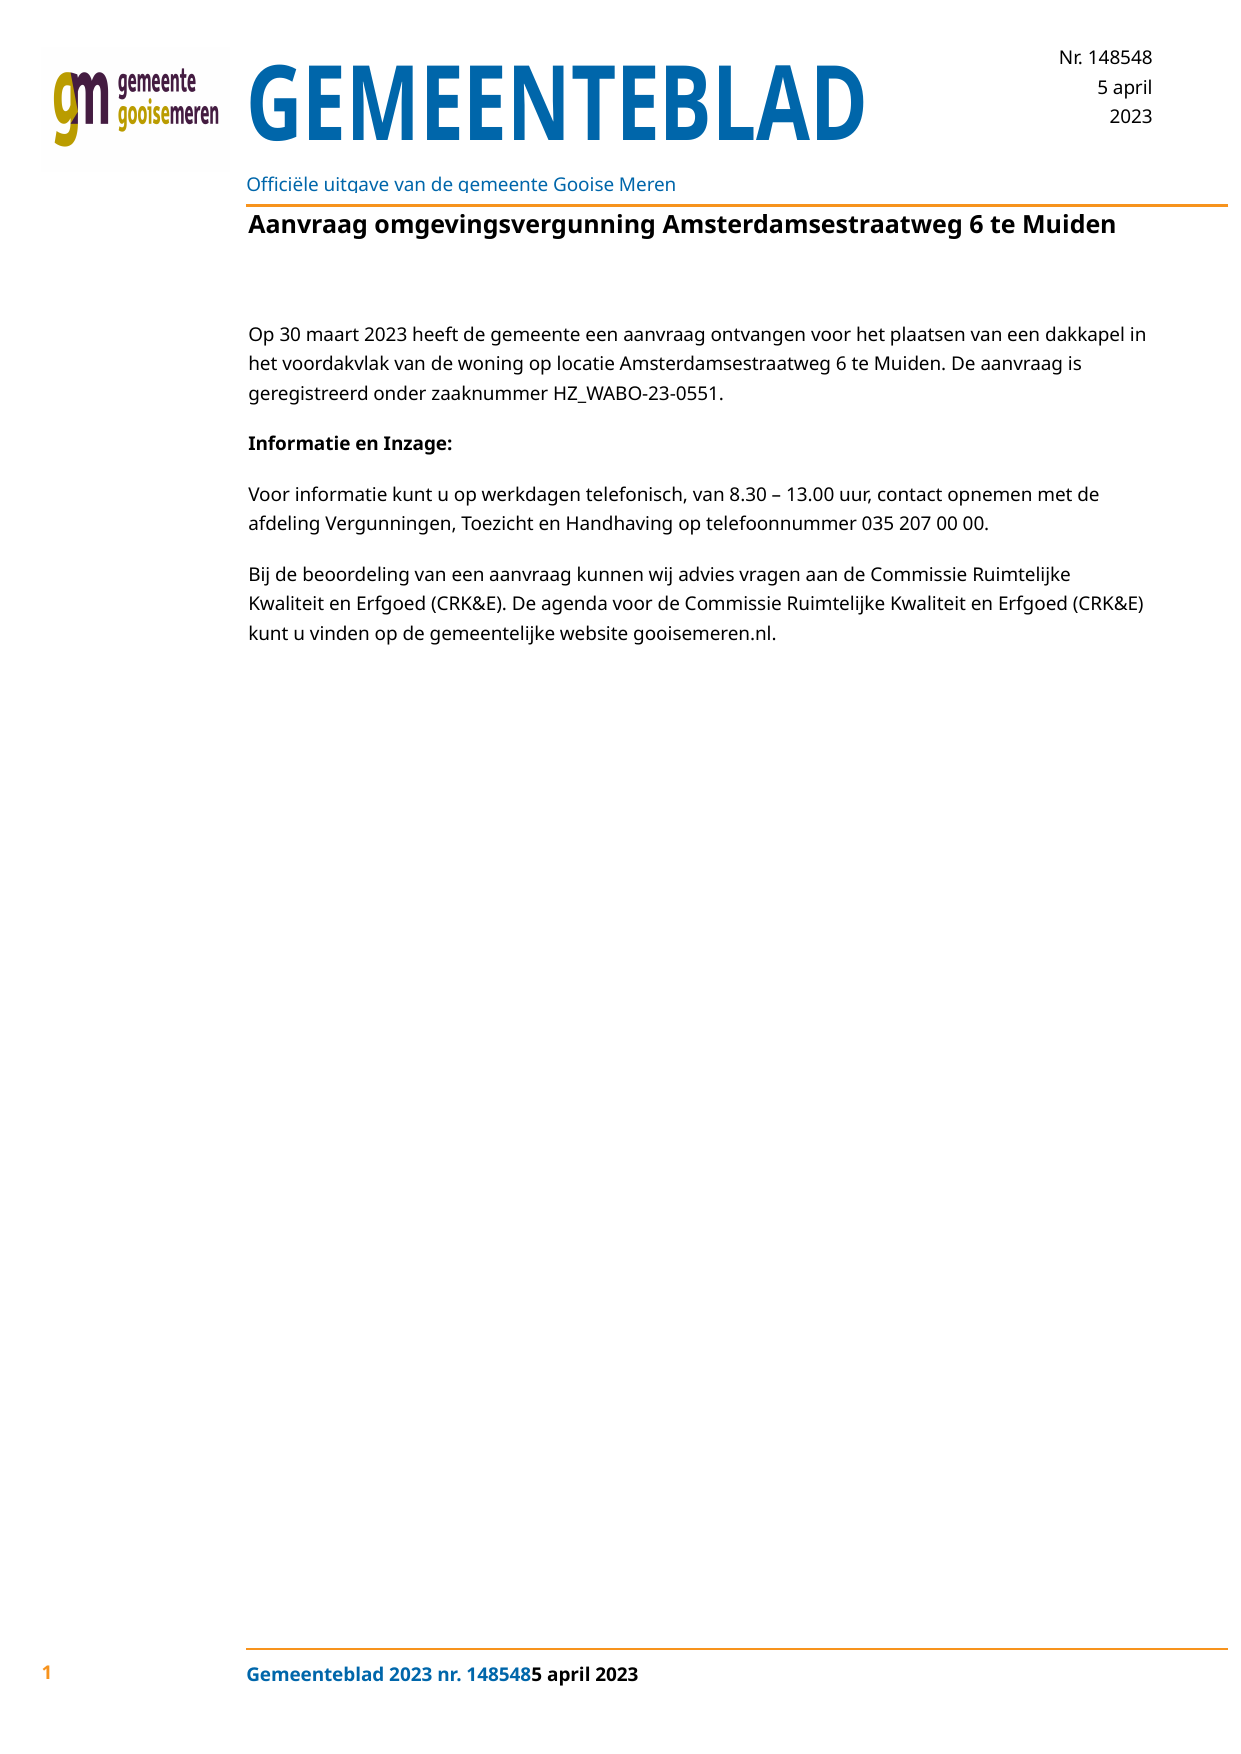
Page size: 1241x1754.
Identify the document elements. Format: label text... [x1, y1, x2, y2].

picture [41, 47, 231, 172]
text Voor informatie kunt u op werkdagen telefonisch, van 8.30 – 13.00 uur, contact opnemen met de afdeling Vergunningen, Toezicht en Handhaving op telefoonnummer 035 207 00 00. [248, 481, 1152, 536]
text Informatie en Inzage: [248, 430, 1152, 456]
text Aanvraag omgevingsvergunning Amsterdamsestraatweg 6 te Muiden [248, 207, 1152, 241]
text Op 30 maart 2023 heeft de gemeente een aanvraag ontvangen voor het plaatsen van een dakkapel in het voordakvlak van de woning op locatie Amsterdamsestraatweg 6 te Muiden. De aanvraag is geregistreerd onder zaaknummer HZ_WABO-23-0551. [248, 321, 1152, 406]
text Bij de beoordeling van een aanvraag kunnen wij advies vragen aan de Commissie Ruimtelijke Kwaliteit en Erfgoed (CRK&E). De agenda voor de Commissie Ruimtelijke Kwaliteit en Erfgoed (CRK&E) kunt u vinden op de gemeentelijke website gooisemeren.nl. [248, 561, 1152, 646]
